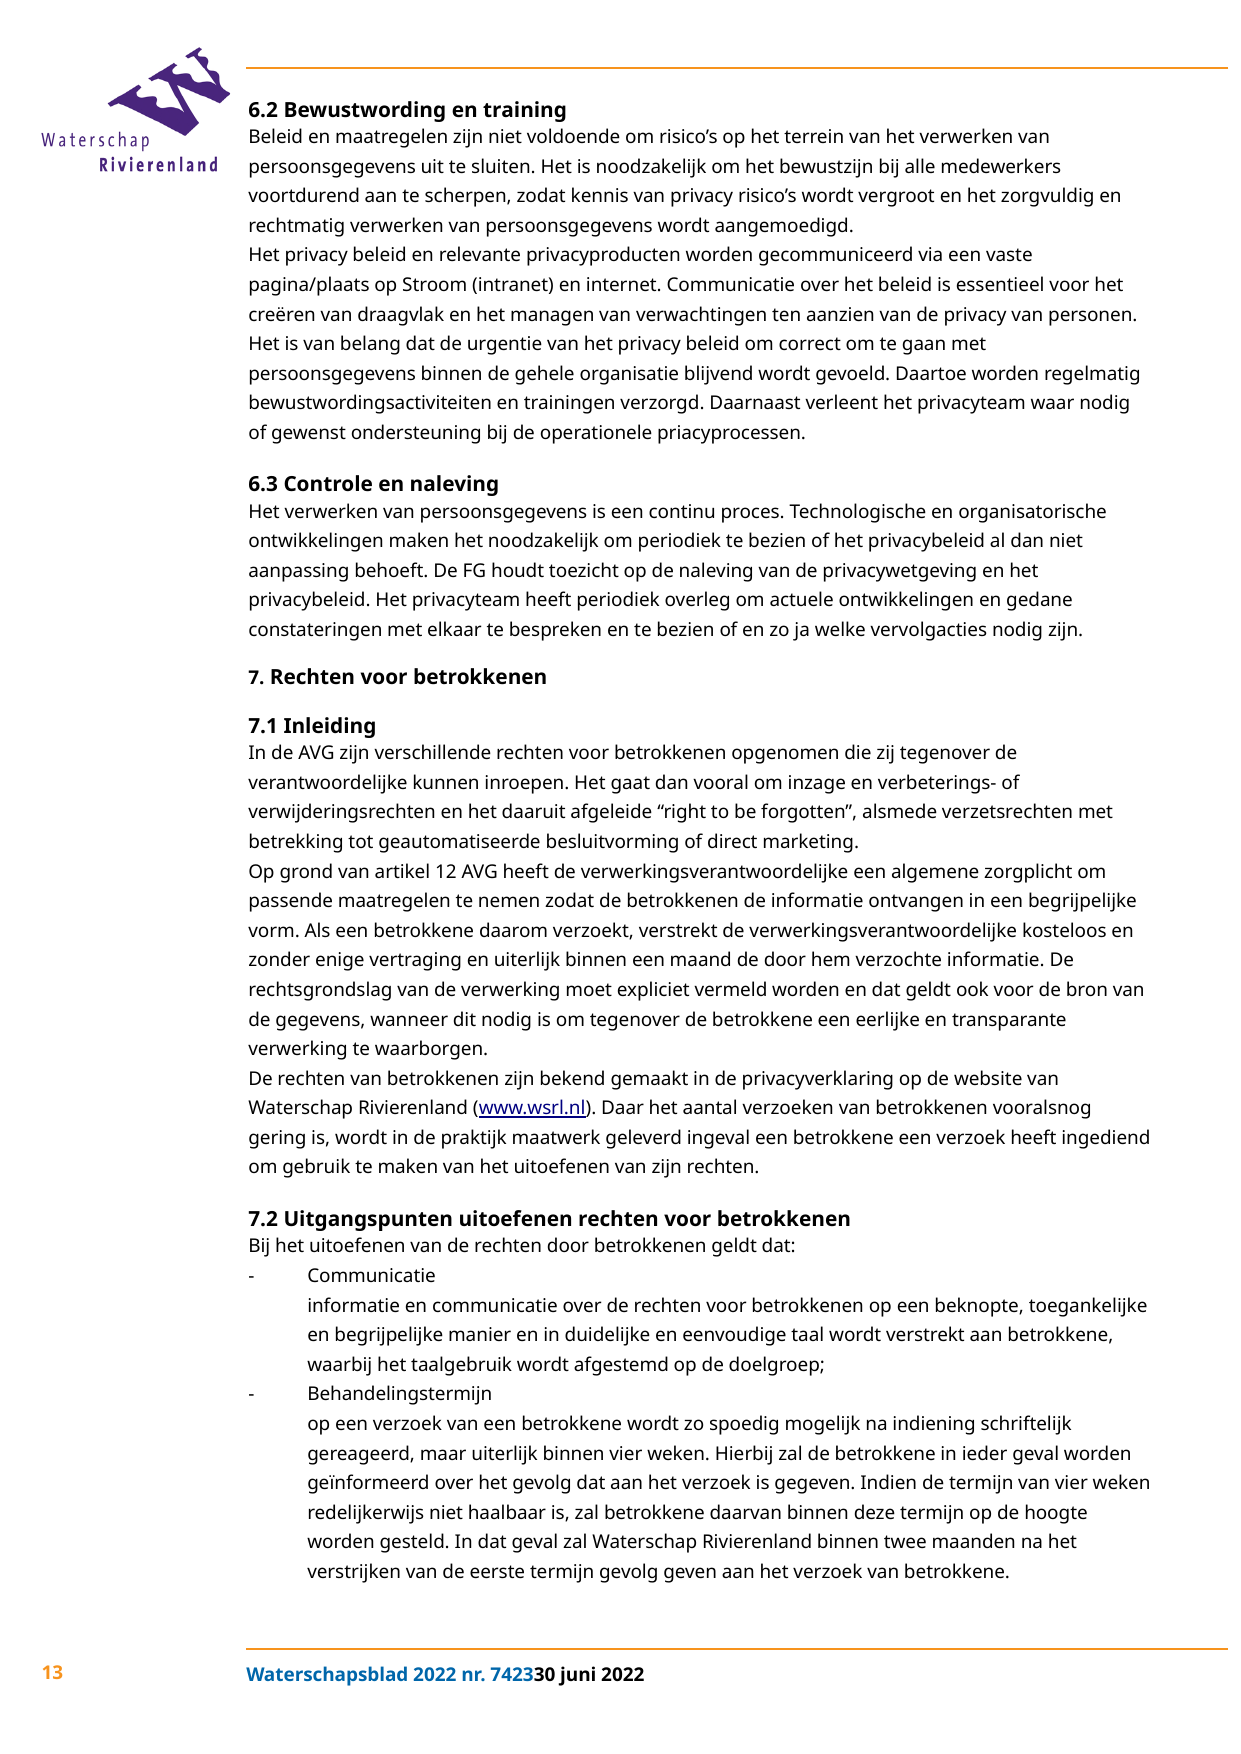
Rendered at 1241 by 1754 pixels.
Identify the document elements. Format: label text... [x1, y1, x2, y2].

text De rechten van betrokkenen zijn bekend gemaakt in de privacyverklaring op de website van Waterschap Rivierenland (www.wsrl.nl). Daar het aantal verzoeken van betrokkenen vooralsnog gering is, wordt in de praktijk maatwerk geleverd ingeval een betrokkene een verzoek heeft ingediend om gebruik te maken van het uitoefenen van zijn rechten. [248, 1065, 1152, 1179]
text Op grond van artikel 12 AVG heeft de verwerkingsverantwoordelijke een algemene zorgplicht om passende maatregelen te nemen zodat de betrokkenen de informatie ontvangen in een begrijpelijke vorm. Als een betrokkene daarom verzoekt, verstrekt de verwerkingsverantwoordelijke kosteloos en zonder enige vertraging en uiterlijk binnen een maand de door hem verzochte informatie. De rechtsgrondslag van de verwerking moet expliciet vermeld worden en dat geldt ook voor de bron van de gegevens, wanneer dit nodig is om tegenover de betrokkene een eerlijke en transparante verwerking te waarborgen. [248, 858, 1152, 1061]
text 7.1 Inleiding [248, 711, 1152, 739]
list Communicatie [248, 1262, 1152, 1288]
picture [41, 47, 231, 172]
text Het privacy beleid en relevante privacyproducten worden gecommuniceerd via een vaste pagina/plaats op Stroom (intranet) en internet. Communicatie over het beleid is essentieel voor het creëren van draagvlak en het managen van verwachtingen ten aanzien van de privacy van personen. Het is van belang dat de urgentie van het privacy beleid om correct om te gaan met persoonsgegevens binnen de gehele organisatie blijvend wordt gevoeld. Daartoe worden regelmatig bewustwordingsactiviteiten en trainingen verzorgd. Daarnaast verleent het privacyteam waar nodig of gewenst ondersteuning bij de operationele priacyprocessen. [248, 242, 1152, 445]
list informatie en communicatie over de rechten voor betrokkenen op een beknopte, toegankelijke en begrijpelijke manier en in duidelijke en eenvoudige taal wordt verstrekt aan betrokkene, waarbij het taalgebruik wordt afgestemd op de doelgroep; [248, 1292, 1152, 1377]
list Behandelingstermijn [248, 1381, 1152, 1406]
text 6.2 Bewustwording en training [248, 95, 1152, 123]
text Bij het uitoefenen van de rechten door betrokkenen geldt dat: [248, 1233, 1152, 1258]
text Beleid en maatregelen zijn niet voldoende om risico’s op het terrein van het verwerken van persoonsgegevens uit te sluiten. Het is noodzakelijk om het bewustzijn bij alle medewerkers voortdurend aan te scherpen, zodat kennis van privacy risico’s wordt vergroot en het zorgvuldig en rechtmatig verwerken van persoonsgegevens wordt aangemoedigd. [248, 123, 1152, 238]
text In de AVG zijn verschillende rechten voor betrokkenen opgenomen die zij tegenover de verantwoordelijke kunnen inroepen. Het gaat dan vooral om inzage en verbeterings- of verwijderingsrechten en het daaruit afgeleide “right to be forgotten”, alsmede verzetsrechten met betrekking tot geautomatiseerde besluitvorming of direct marketing. [248, 739, 1152, 854]
text 7.2 Uitgangspunten uitoefenen rechten voor betrokkenen [248, 1204, 1152, 1233]
text Het verwerken van persoonsgegevens is een continu proces. Technologische en organisatorische ontwikkelingen maken het noodzakelijk om periodiek te bezien of het privacybeleid al dan niet aanpassing behoeft. De FG houdt toezicht op de naleving van de privacywetgeving en het privacybeleid. Het privacyteam heeft periodiek overleg om actuele ontwikkelingen en gedane constateringen met elkaar te bespreken en te bezien of en zo ja welke vervolgacties nodig zijn. [248, 498, 1152, 642]
list op een verzoek van een betrokkene wordt zo spoedig mogelijk na indiening schriftelijk gereageerd, maar uiterlijk binnen vier weken. Hierbij zal de betrokkene in ieder geval worden geïnformeerd over het gevolg dat aan het verzoek is gegeven. Indien de termijn van vier weken redelijkerwijs niet haalbaar is, zal betrokkene daarvan binnen deze termijn op de hoogte worden gesteld. In dat geval zal Waterschap Rivierenland binnen twee maanden na het verstrijken van de eerste termijn gevolg geven aan het verzoek van betrokkene. [248, 1410, 1152, 1584]
text 6.3 Controle en naleving [248, 469, 1152, 498]
text 7. Rechten voor betrokkenen [248, 662, 1152, 690]
